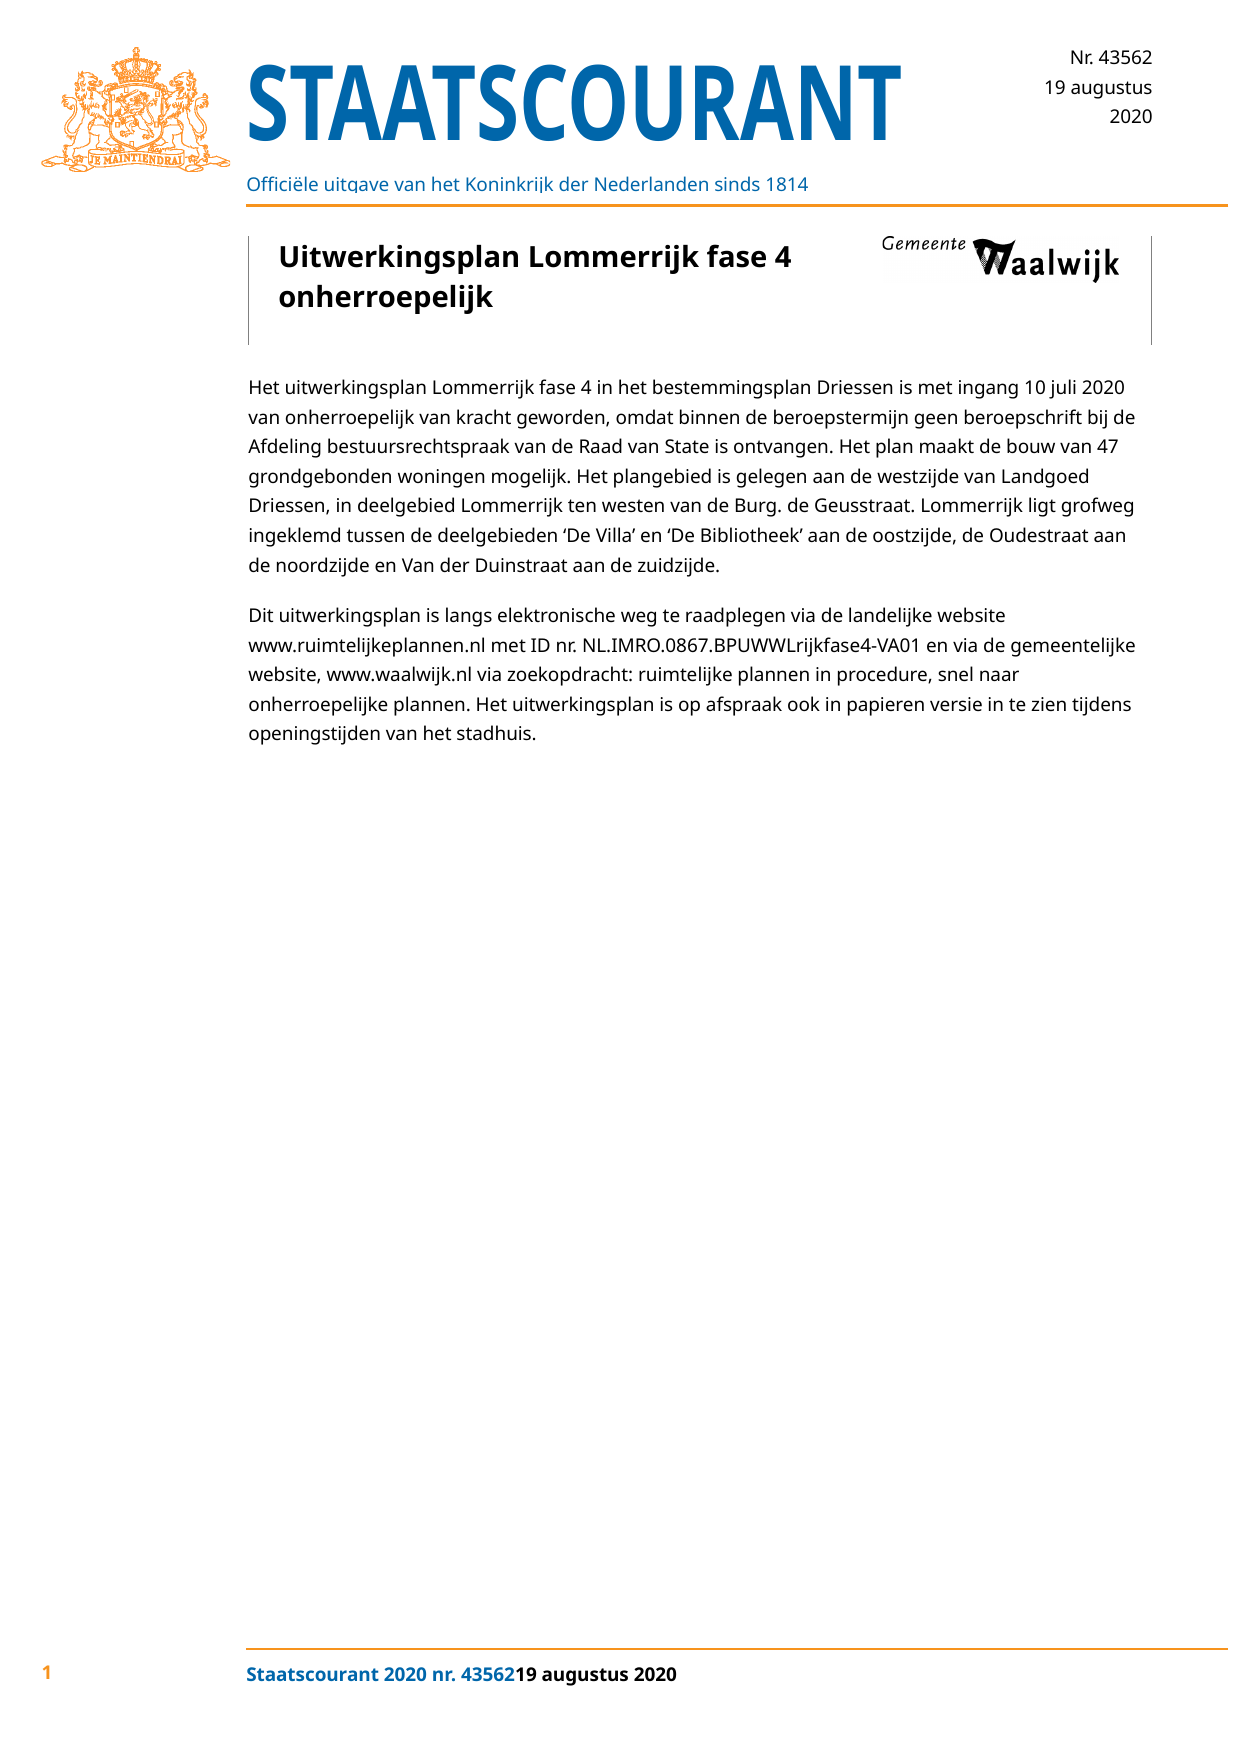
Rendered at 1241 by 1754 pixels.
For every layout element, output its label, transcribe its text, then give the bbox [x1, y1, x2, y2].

text Het uitwerkingsplan Lommerrijk fase 4 in het bestemmingsplan Driessen is met ingang 10 juli 2020 van onherroepelijk van kracht geworden, omdat binnen de beroepstermijn geen beroepschrift bij de Afdeling bestuursrechtspraak van de Raad van State is ontvangen. Het plan maakt de bouw van 47 grondgebonden woningen mogelijk. Het plangebied is gelegen aan de westzijde van Landgoed Driessen, in deelgebied Lommerrijk ten westen van de Burg. de Geusstraat. Lommerrijk ligt grofweg ingeklemd tussen de deelgebieden ‘De Villa’ en ‘De Bibliotheek’ aan de oostzijde, de Oudestraat aan de noordzijde en Van der Duinstraat aan de zuidzijde. [248, 374, 1152, 577]
text Dit uitwerkingsplan is langs elektronische weg te raadplegen via de landelijke website www.ruimtelijkeplannen.nl met ID nr. NL.IMRO.0867.BPUWWLrijkfase4-VA01 en via de gemeentelijke website, www.waalwijk.nl via zoekopdracht: ruimtelijke plannen in procedure, snel naar onherroepelijke plannen. Het uitwerkingsplan is op afspraak ook in papieren versie in te zien tijdens openingstijden van het stadhuis. [248, 602, 1152, 746]
picture [882, 236, 1119, 283]
picture [41, 47, 231, 172]
table_header [850, 236, 1151, 345]
table_header Uitwerkingsplan Lommerrijk fase 4 onherroepelijk [249, 236, 850, 345]
